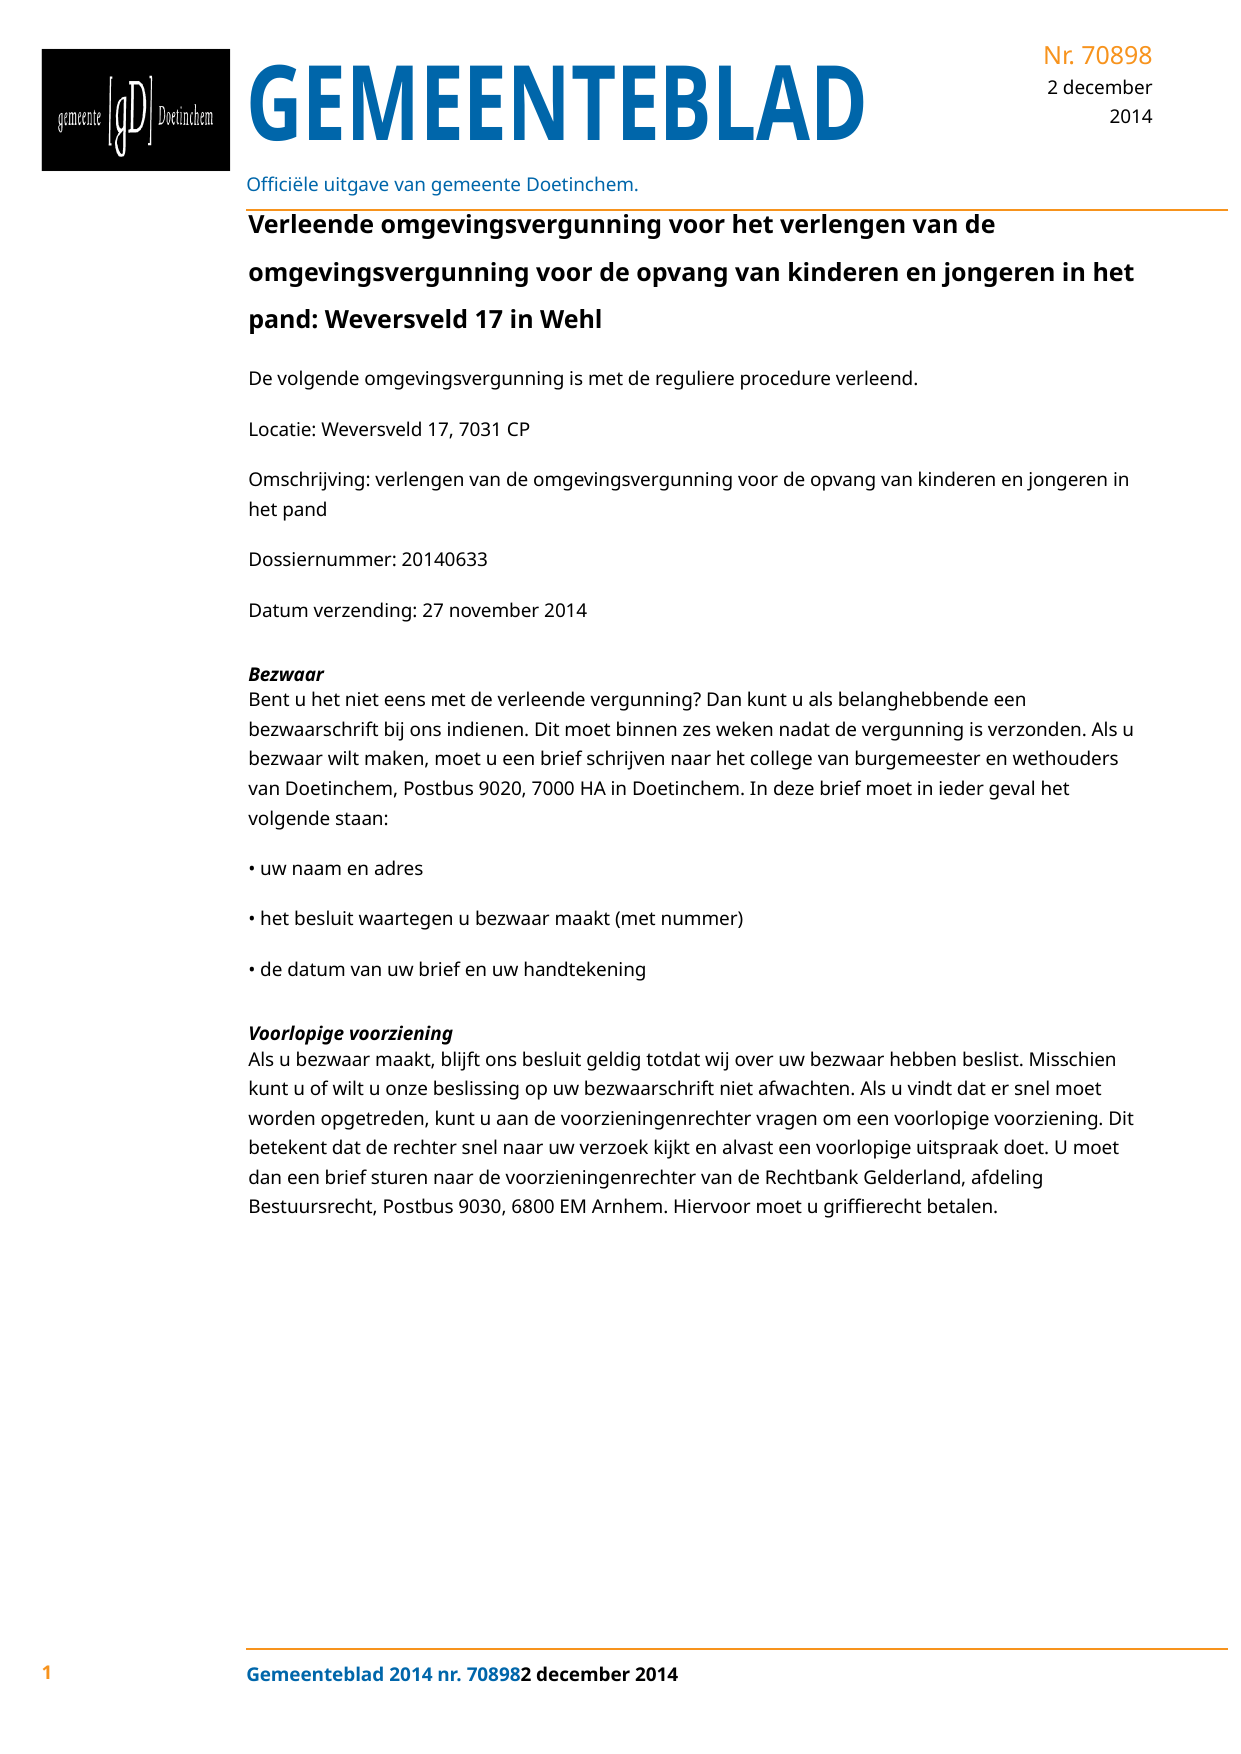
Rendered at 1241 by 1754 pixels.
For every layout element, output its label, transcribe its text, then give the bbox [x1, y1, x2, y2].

text Bezwaar [248, 661, 1152, 686]
text Verleende omgevingsvergunning voor het verlengen van de omgevingsvergunning voor de opvang van kinderen en jongeren in het pand: Weversveld 17 in Wehl [248, 211, 1152, 336]
text Omschrijving: verlengen van de omgevingsvergunning voor de opvang van kinderen en jongeren in het pand [248, 466, 1152, 522]
text Bent u het niet eens met de verleende vergunning? Dan kunt u als belanghebbende een bezwaarschrift bij ons indienen. Dit moet binnen zes weken nadat de vergunning is verzonden. Als u bezwaar wilt maken, moet u een brief schrijven naar het college van burgemeester en wethouders van Doetinchem, Postbus 9020, 7000 HA in Doetinchem. In deze brief moet in ieder geval het volgende staan: [248, 686, 1152, 831]
text Locatie: Weversveld 17, 7031 CP [248, 416, 1152, 442]
text Datum verzending: 27 november 2014 [248, 597, 1152, 622]
text • uw naam en adres [248, 855, 1152, 881]
text Dossiernummer: 20140633 [248, 546, 1152, 572]
text • het besluit waartegen u bezwaar maakt (met nummer) [248, 906, 1152, 931]
text Als u bezwaar maakt, blijft ons besluit geldig totdat wij over uw bezwaar hebben beslist. Misschien kunt u of wilt u onze beslissing op uw bezwaarschrift niet afwachten. Als u vindt dat er snel moet worden opgetreden, kunt u aan de voorzieningenrechter vragen om een voorlopige voorziening. Dit betekent dat de rechter snel naar uw verzoek kijkt en alvast een voorlopige uitspraak doet. U moet dan een brief sturen naar de voorzieningenrechter van de Rechtbank Gelderland, afdeling Bestuursrecht, Postbus 9030, 6800 EM Arnhem. Hiervoor moet u griffierecht betalen. [248, 1046, 1152, 1219]
picture [41, 47, 231, 172]
text Voorlopige voorziening [248, 1020, 1152, 1046]
text • de datum van uw brief en uw handtekening [248, 956, 1152, 982]
text De volgende omgevingsvergunning is met de reguliere procedure verleend. [248, 366, 1152, 391]
